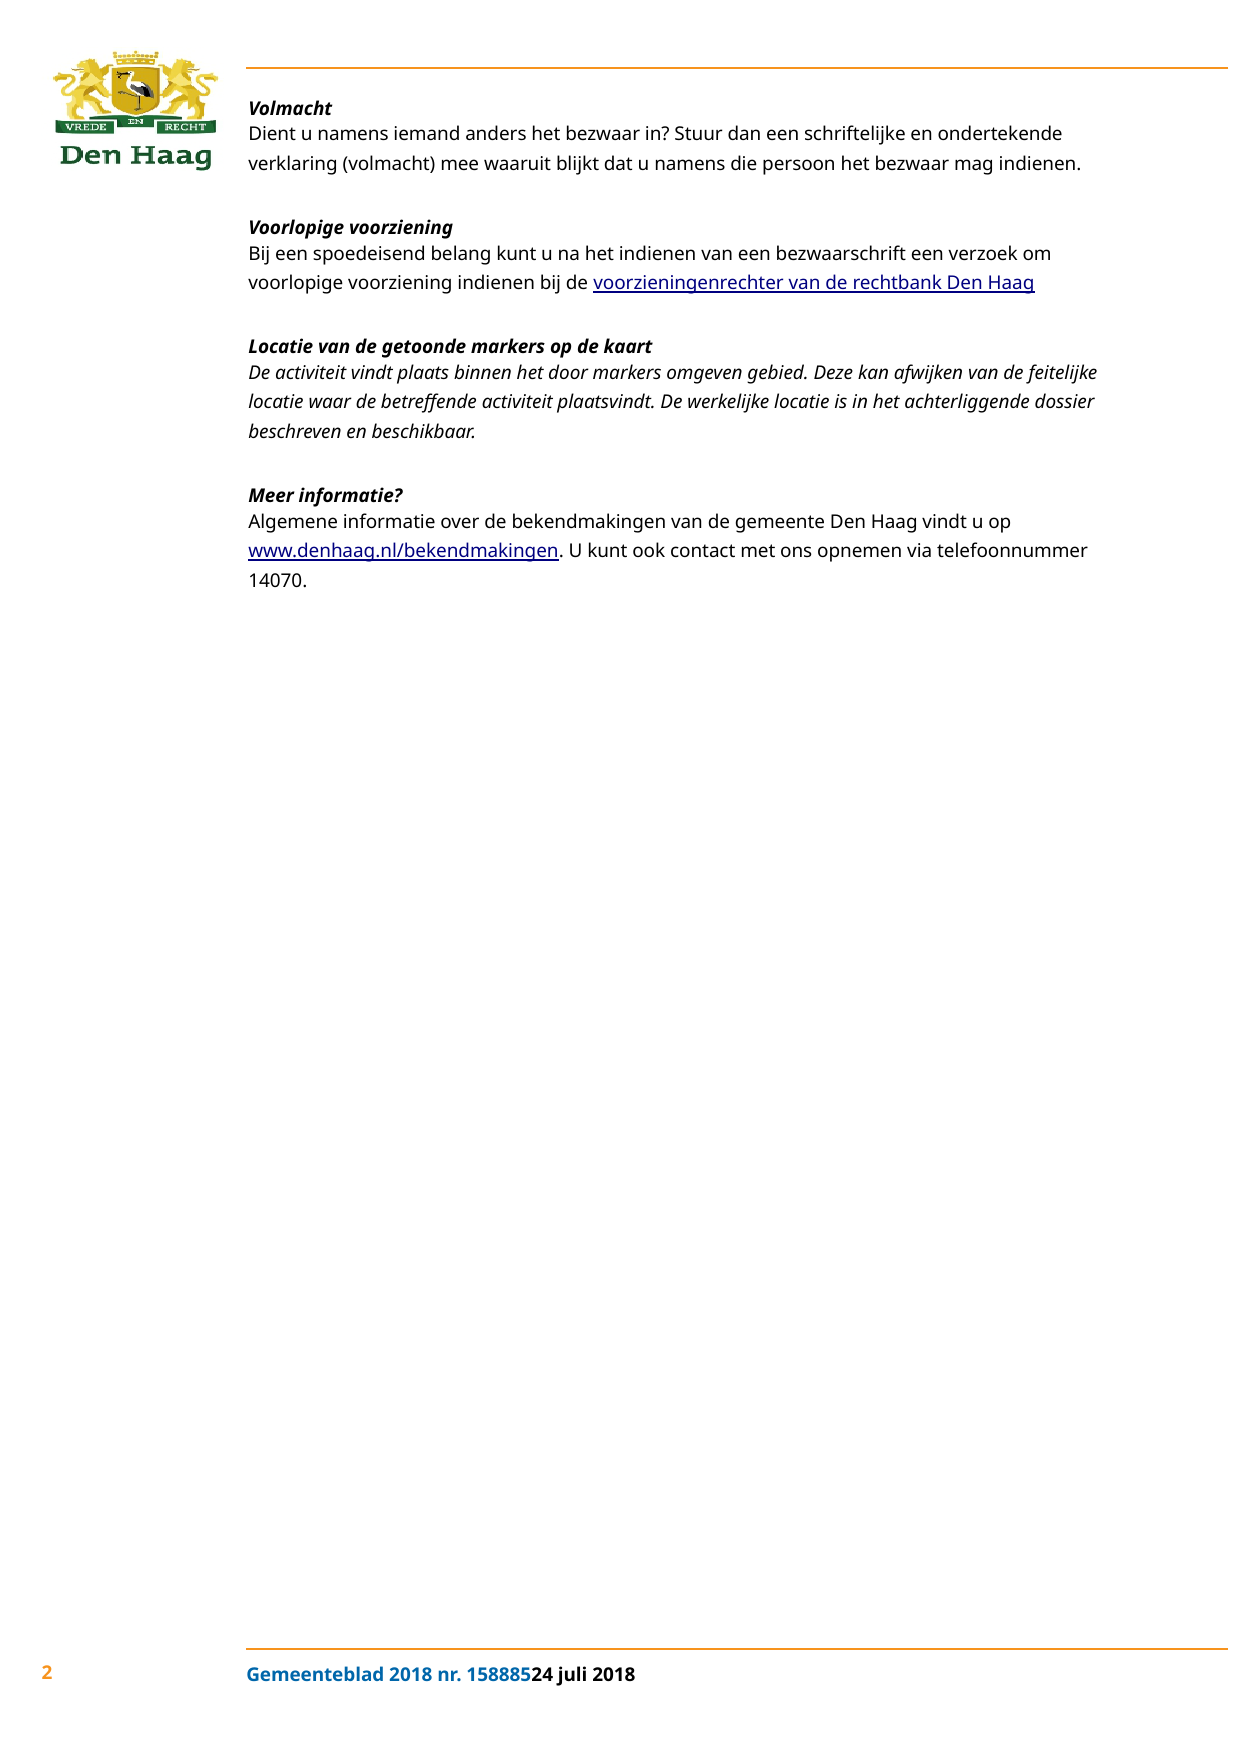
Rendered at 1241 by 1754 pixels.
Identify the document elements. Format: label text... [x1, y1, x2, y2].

text Volmacht [248, 95, 1152, 121]
text Meer informatie? [248, 482, 1152, 508]
picture [41, 47, 231, 172]
text Algemene informatie over de bekendmakingen van de gemeente Den Haag vindt u op www.denhaag.nl/bekendmakingen. U kunt ook contact met ons opnemen via telefoonnummer 14070. [248, 508, 1152, 593]
text Locatie van de getoonde markers op de kaart [248, 333, 1152, 359]
text De activiteit vindt plaats binnen het door markers omgeven gebied. Deze kan afwijken van de feitelijke locatie waar de betreffende activiteit plaatsvindt. De werkelijke locatie is in het achterliggende dossier beschreven en beschikbaar. [248, 359, 1152, 444]
text Voorlopige voorziening [248, 214, 1152, 240]
text Dient u namens iemand anders het bezwaar in? Stuur dan een schriftelijke en ondertekende verklaring (volmacht) mee waaruit blijkt dat u namens die persoon het bezwaar mag indienen. [248, 121, 1152, 176]
text Bij een spoedeisend belang kunt u na het indienen van een bezwaarschrift een verzoek om voorlopige voorziening indienen bij de voorzieningenrechter van de rechtbank Den Haag [248, 240, 1152, 295]
